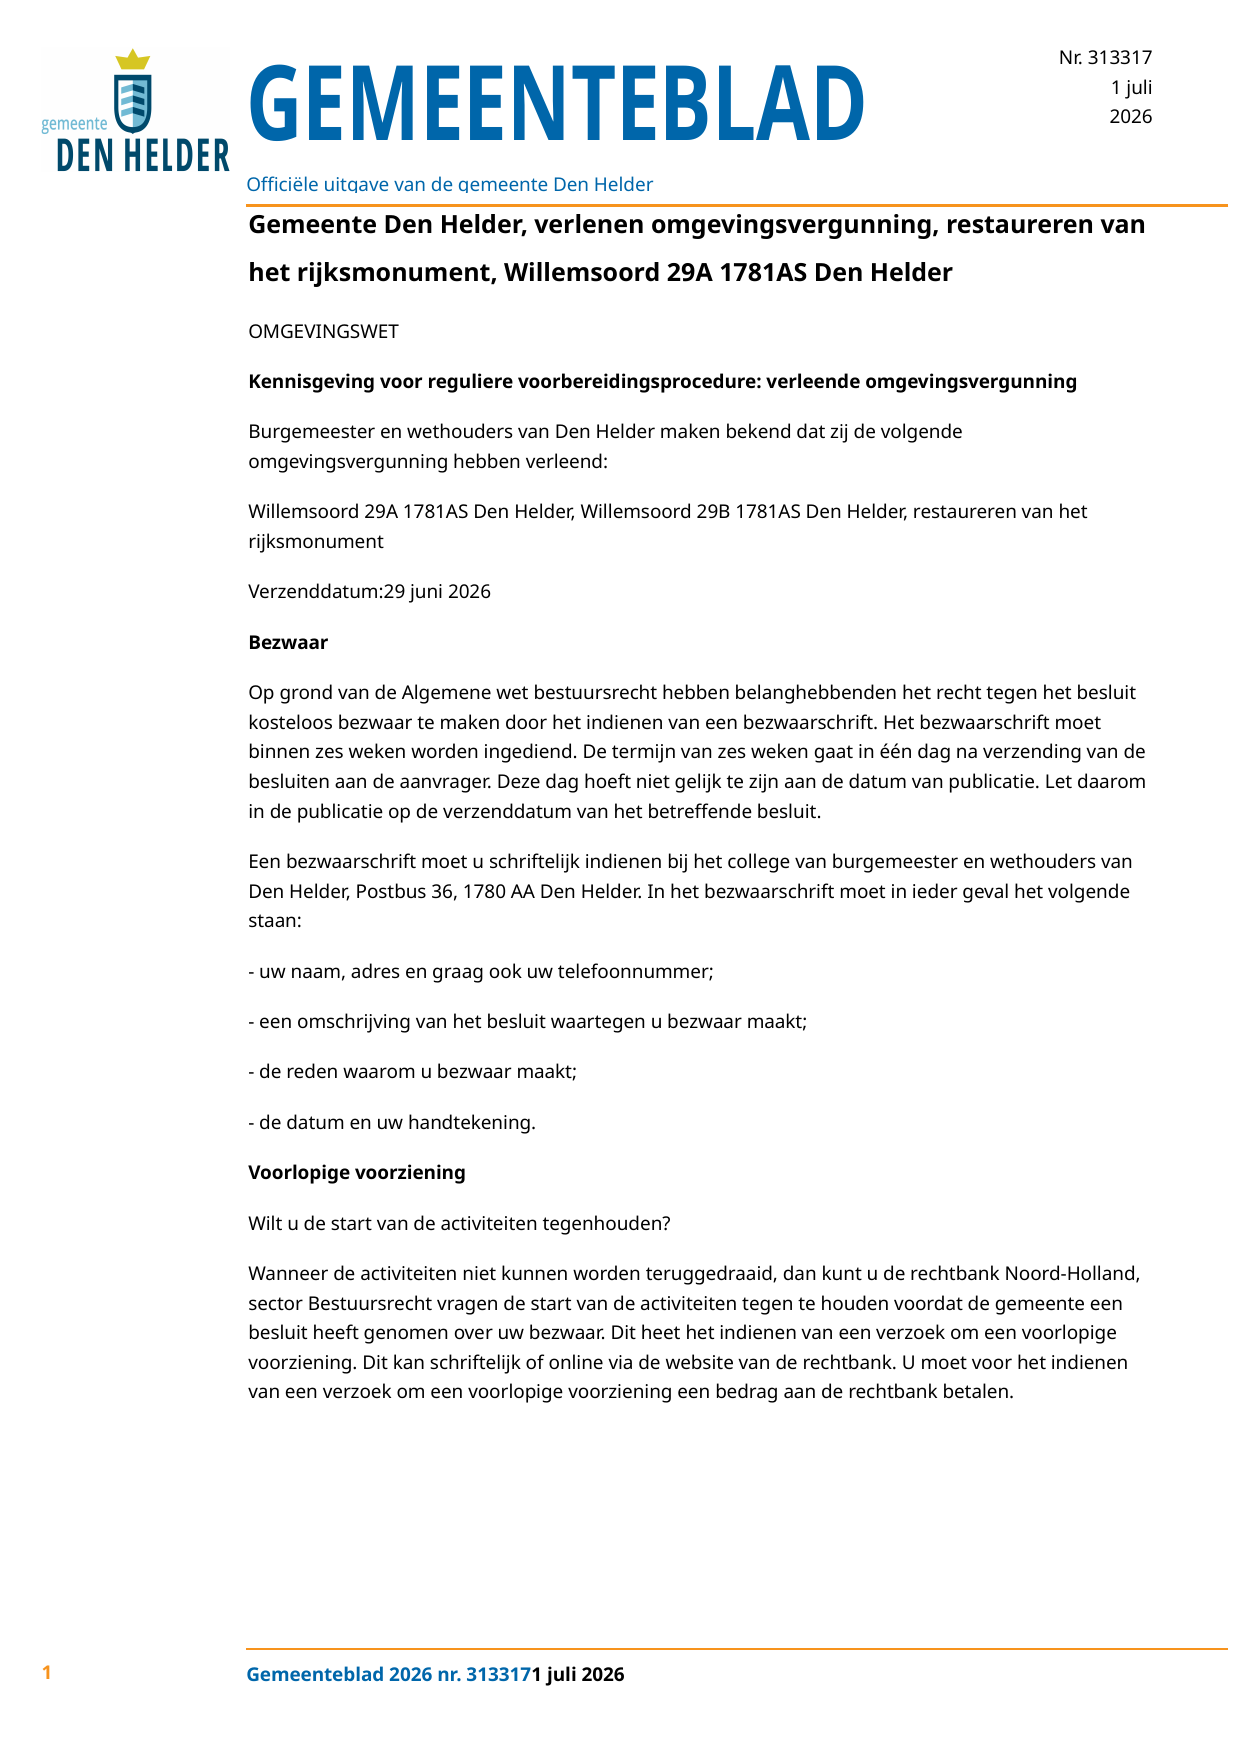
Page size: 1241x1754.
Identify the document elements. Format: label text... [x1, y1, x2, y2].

text Een bezwaarschrift moet u schriftelijk indienen bij het college van burgemeester en wethouders van Den Helder, Postbus 36, 1780 AA Den Helder. In het bezwaarschrift moet in ieder geval het volgende staan: [248, 848, 1152, 933]
picture [182, 144, 187, 165]
picture [220, 160, 224, 172]
picture [130, 157, 135, 172]
text - een omschrijving van het besluit waartegen u bezwaar maakt; [248, 1008, 1152, 1034]
text - de reden waarom u bezwaar maakt; [248, 1059, 1152, 1084]
text Verzenddatum:29 juni 2026 [248, 579, 1152, 604]
text Kennisgeving voor reguliere voorbereidingsprocedure: verleende omgevingsvergunning [248, 368, 1152, 394]
text Bezwaar [248, 629, 1152, 655]
text Burgemeester en wethouders van Den Helder maken bekend dat zij de volgende omgevingsvergunning hebben verleend: [248, 419, 1152, 474]
text - de datum en uw handtekening. [248, 1109, 1152, 1135]
picture [63, 144, 68, 165]
picture [41, 47, 231, 172]
text Voorlopige voorziening [248, 1159, 1152, 1185]
text Op grond van de Algemene wet bestuursrecht hebben belanghebbenden het recht tegen het besluit kosteloos bezwaar te maken door het indienen van een bezwaarschrift. Het bezwaarschrift moet binnen zes weken worden ingediend. De termijn van zes weken gaat in één dag na verzending van de besluiten aan de aanvrager. Deze dag hoeft niet gelijk te zijn aan de datum van publicatie. Let daarom in de publicatie op de verzenddatum van het betreffende besluit. [248, 679, 1152, 824]
text Willemsoord 29A 1781AS Den Helder, Willemsoord 29B 1781AS Den Helder, restaureren van het rijksmonument [248, 499, 1152, 554]
text Wanneer de activiteiten niet kunnen worden teruggedraaid, dan kunt u de rechtbank Noord-Holland, sector Bestuursrecht vragen de start van de activiteiten tegen te houden voordat de gemeente een besluit heeft genomen over uw bezwaar. Dit heet het indienen van een verzoek om een voorlopige voorziening. Dit kan schriftelijk of online via de website van de rechtbank. U moet voor het indienen van een verzoek om een voorlopige voorziening een bedrag aan de rechtbank betalen. [248, 1260, 1152, 1404]
text Wilt u de start van de activiteiten tegenhouden? [248, 1210, 1152, 1236]
text Gemeente Den Helder, verlenen omgevingsvergunning, restaureren van het rijksmonument, Willemsoord 29A 1781AS Den Helder [248, 207, 1152, 288]
picture [100, 154, 106, 172]
text OMGEVINGSWET [248, 318, 1152, 344]
text - uw naam, adres en graag ook uw telefoonnummer; [248, 958, 1152, 984]
